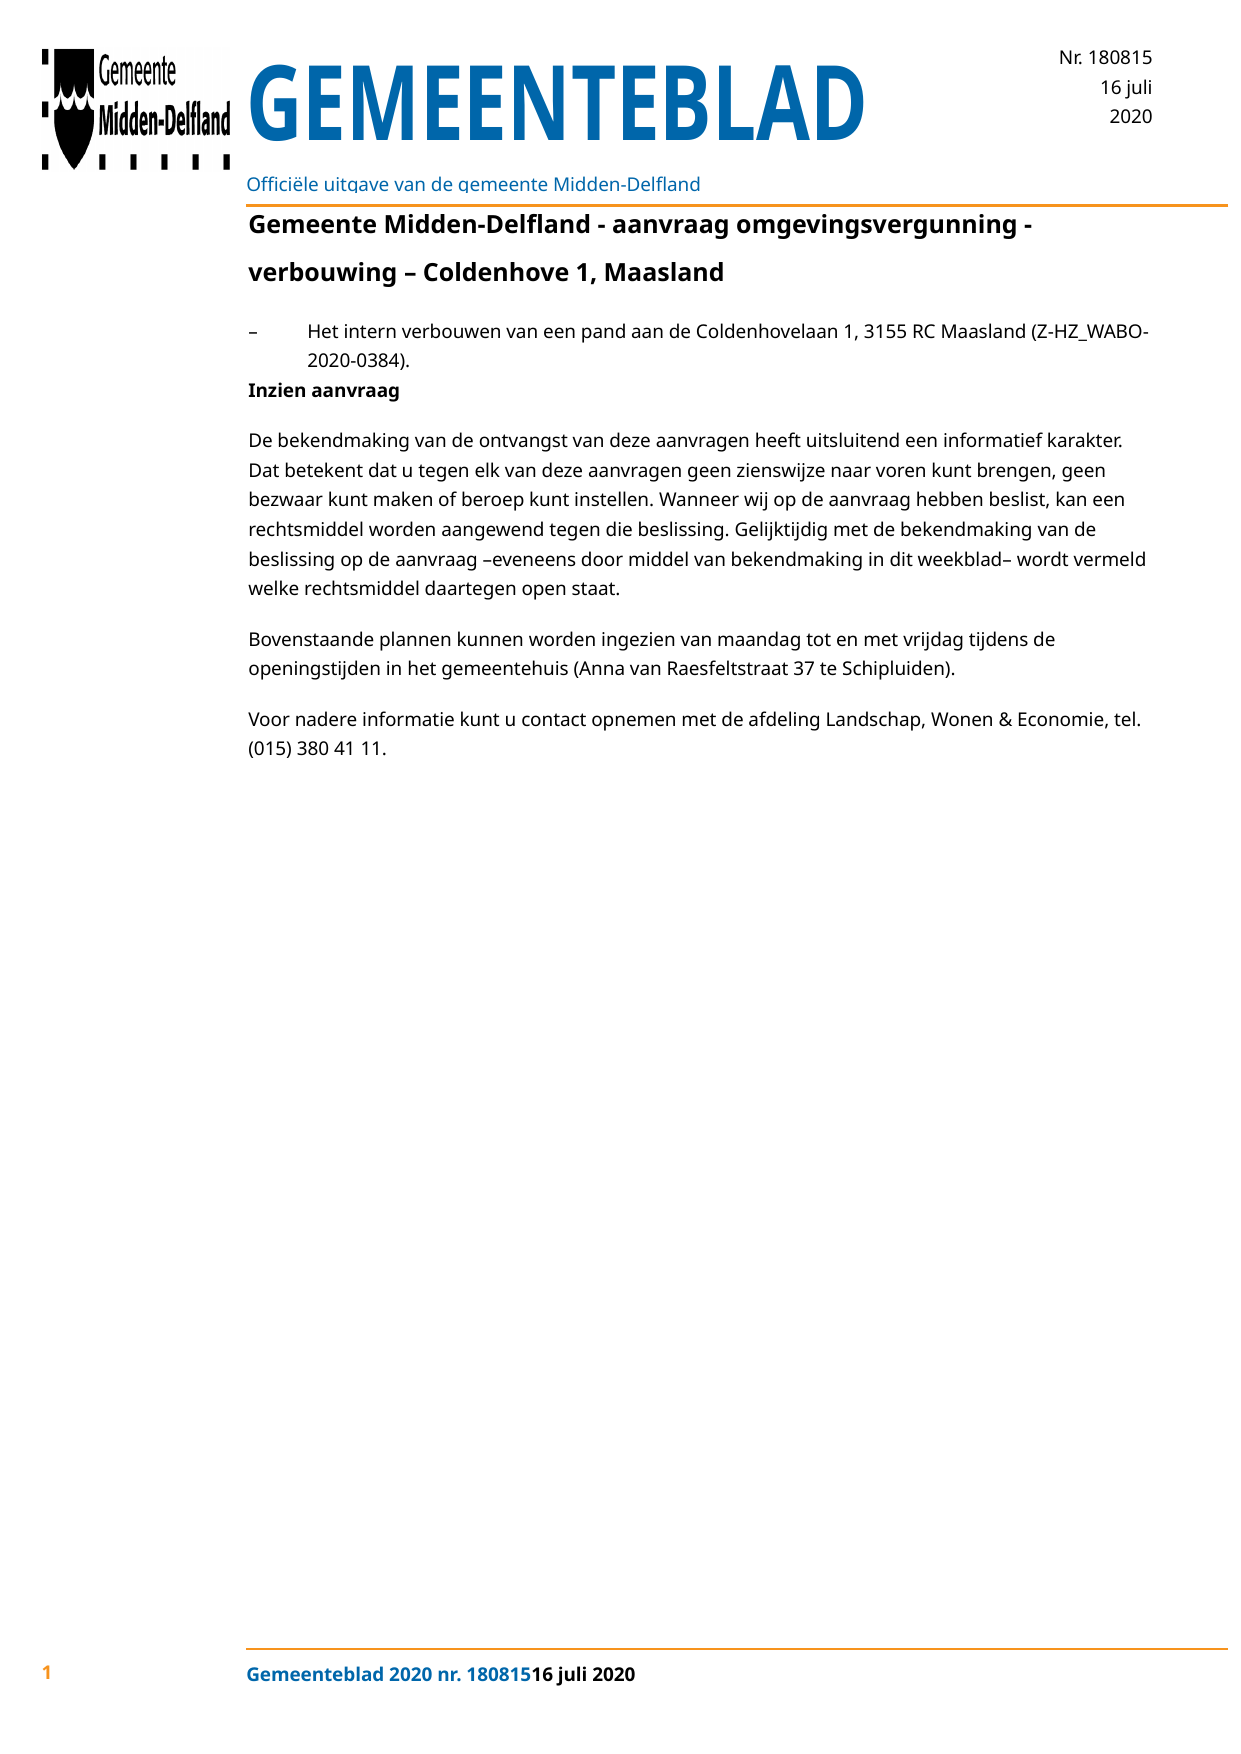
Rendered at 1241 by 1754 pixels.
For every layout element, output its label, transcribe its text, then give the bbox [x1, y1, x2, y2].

text Gemeente Midden-Delfland - aanvraag omgevingsvergunning - verbouwing – Coldenhove 1, Maasland [248, 207, 1152, 288]
list Het intern verbouwen van een pand aan de Coldenhovelaan 1, 3155 RC Maasland (Z-HZ_WABO-2020-0384). [248, 318, 1152, 373]
text Voor nadere informatie kunt u contact opnemen met de afdeling Landschap, Wonen & Economie, tel. (015) 380 41 11. [248, 706, 1152, 761]
text Bovenstaande plannen kunnen worden ingezien van maandag tot en met vrijdag tijdens de openingstijden in het gemeentehuis (Anna van Raesfeltstraat 37 te Schipluiden). [248, 626, 1152, 681]
picture [41, 47, 231, 172]
text Inzien aanvraag [248, 377, 1152, 403]
text De bekendmaking van de ontvangst van deze aanvragen heeft uitsluitend een informatief karakter. Dat betekent dat u tegen elk van deze aanvragen geen zienswijze naar voren kunt brengen, geen bezwaar kunt maken of beroep kunt instellen. Wanneer wij op de aanvraag hebben beslist, kan een rechtsmiddel worden aangewend tegen die beslissing. Gelijktijdig met de bekendmaking van de beslissing op de aanvraag –eveneens door middel van bekendmaking in dit weekblad– wordt vermeld welke rechtsmiddel daartegen open staat. [248, 427, 1152, 601]
